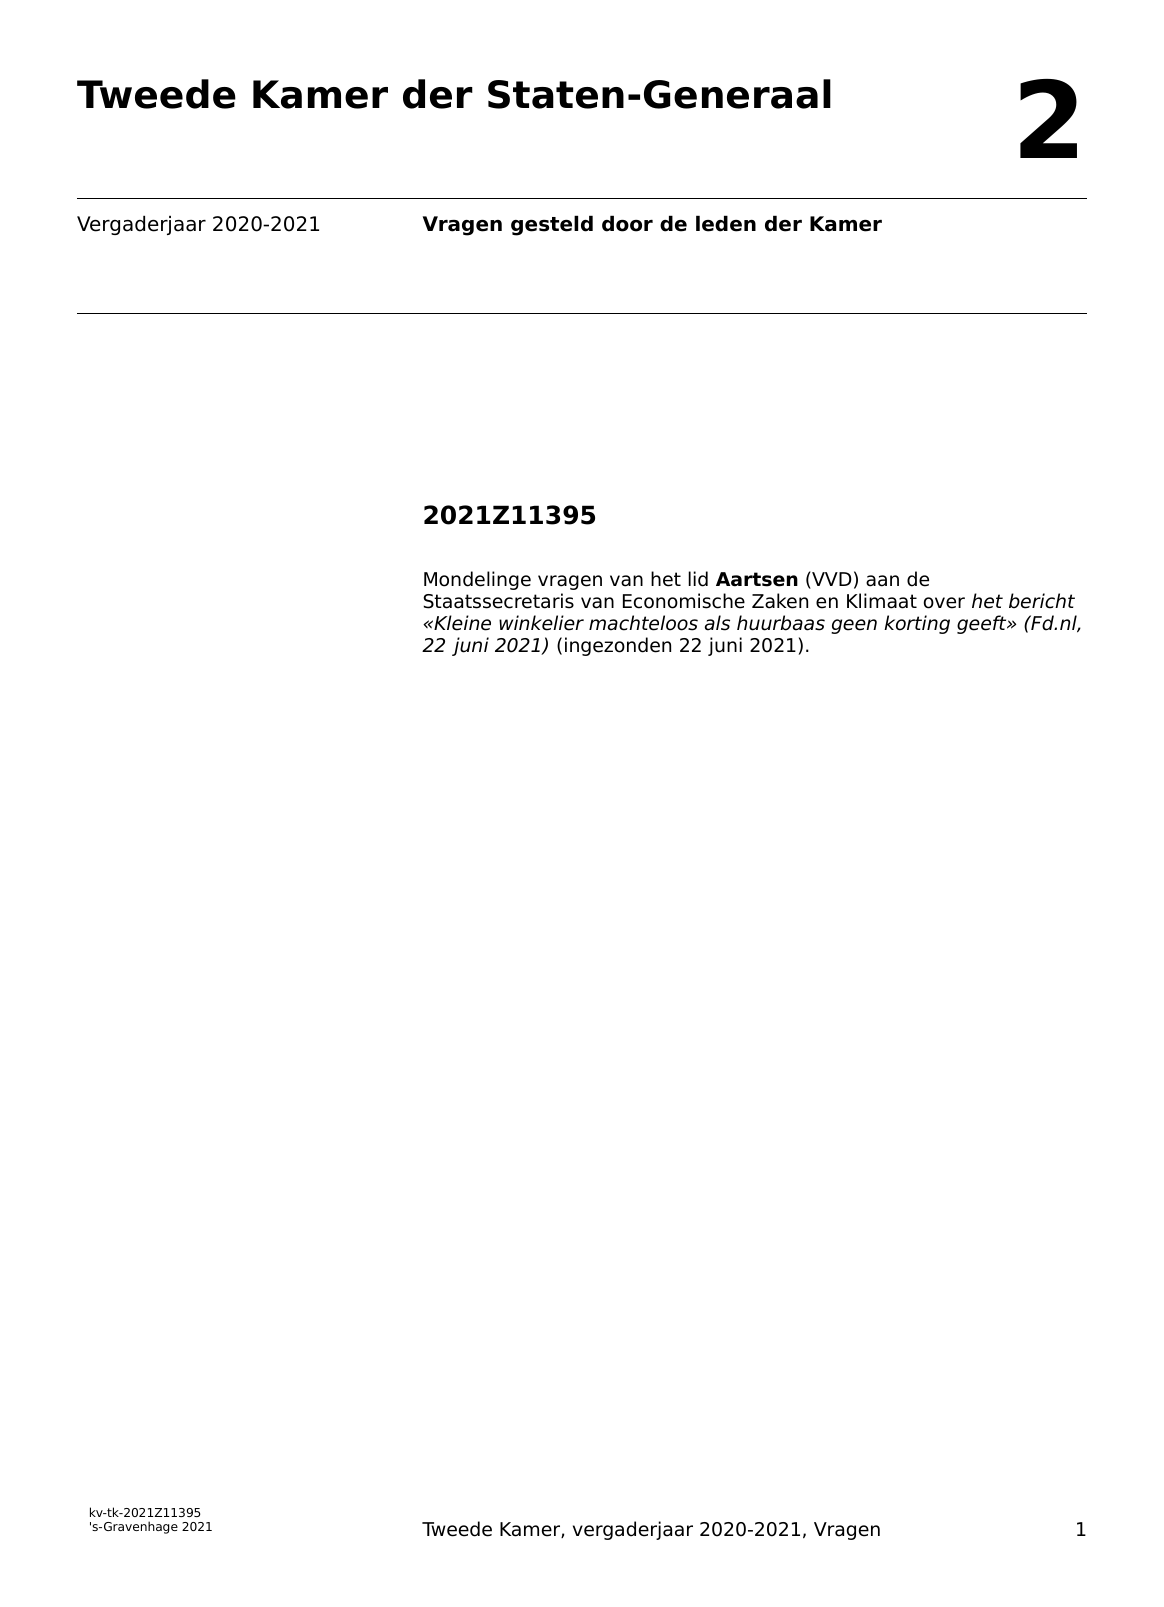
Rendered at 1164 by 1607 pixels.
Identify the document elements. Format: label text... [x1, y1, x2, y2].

table_header 2 [886, 59, 1087, 198]
table_cell Vergaderjaar 2020-2021 [77, 199, 422, 313]
table_header Tweede Kamer der Staten-Generaal [77, 59, 886, 198]
text kv-tk-2021Z11395 [88, 1506, 323, 1520]
text 2021Z11395 [422, 501, 1087, 531]
table_cell Vragen gesteld door de leden der Kamer [422, 199, 1087, 313]
text 's-Gravenhage 2021 [88, 1520, 323, 1534]
text Mondelinge vragen van het lid Aartsen (VVD) aan de Staatssecretaris van Economische Zaken en Klimaat over het bericht «Kleine winkelier machteloos als huurbaas geen korting geeft» (Fd.nl, 22 juni 2021) (ingezonden 22 juni 2021). [422, 569, 1087, 657]
